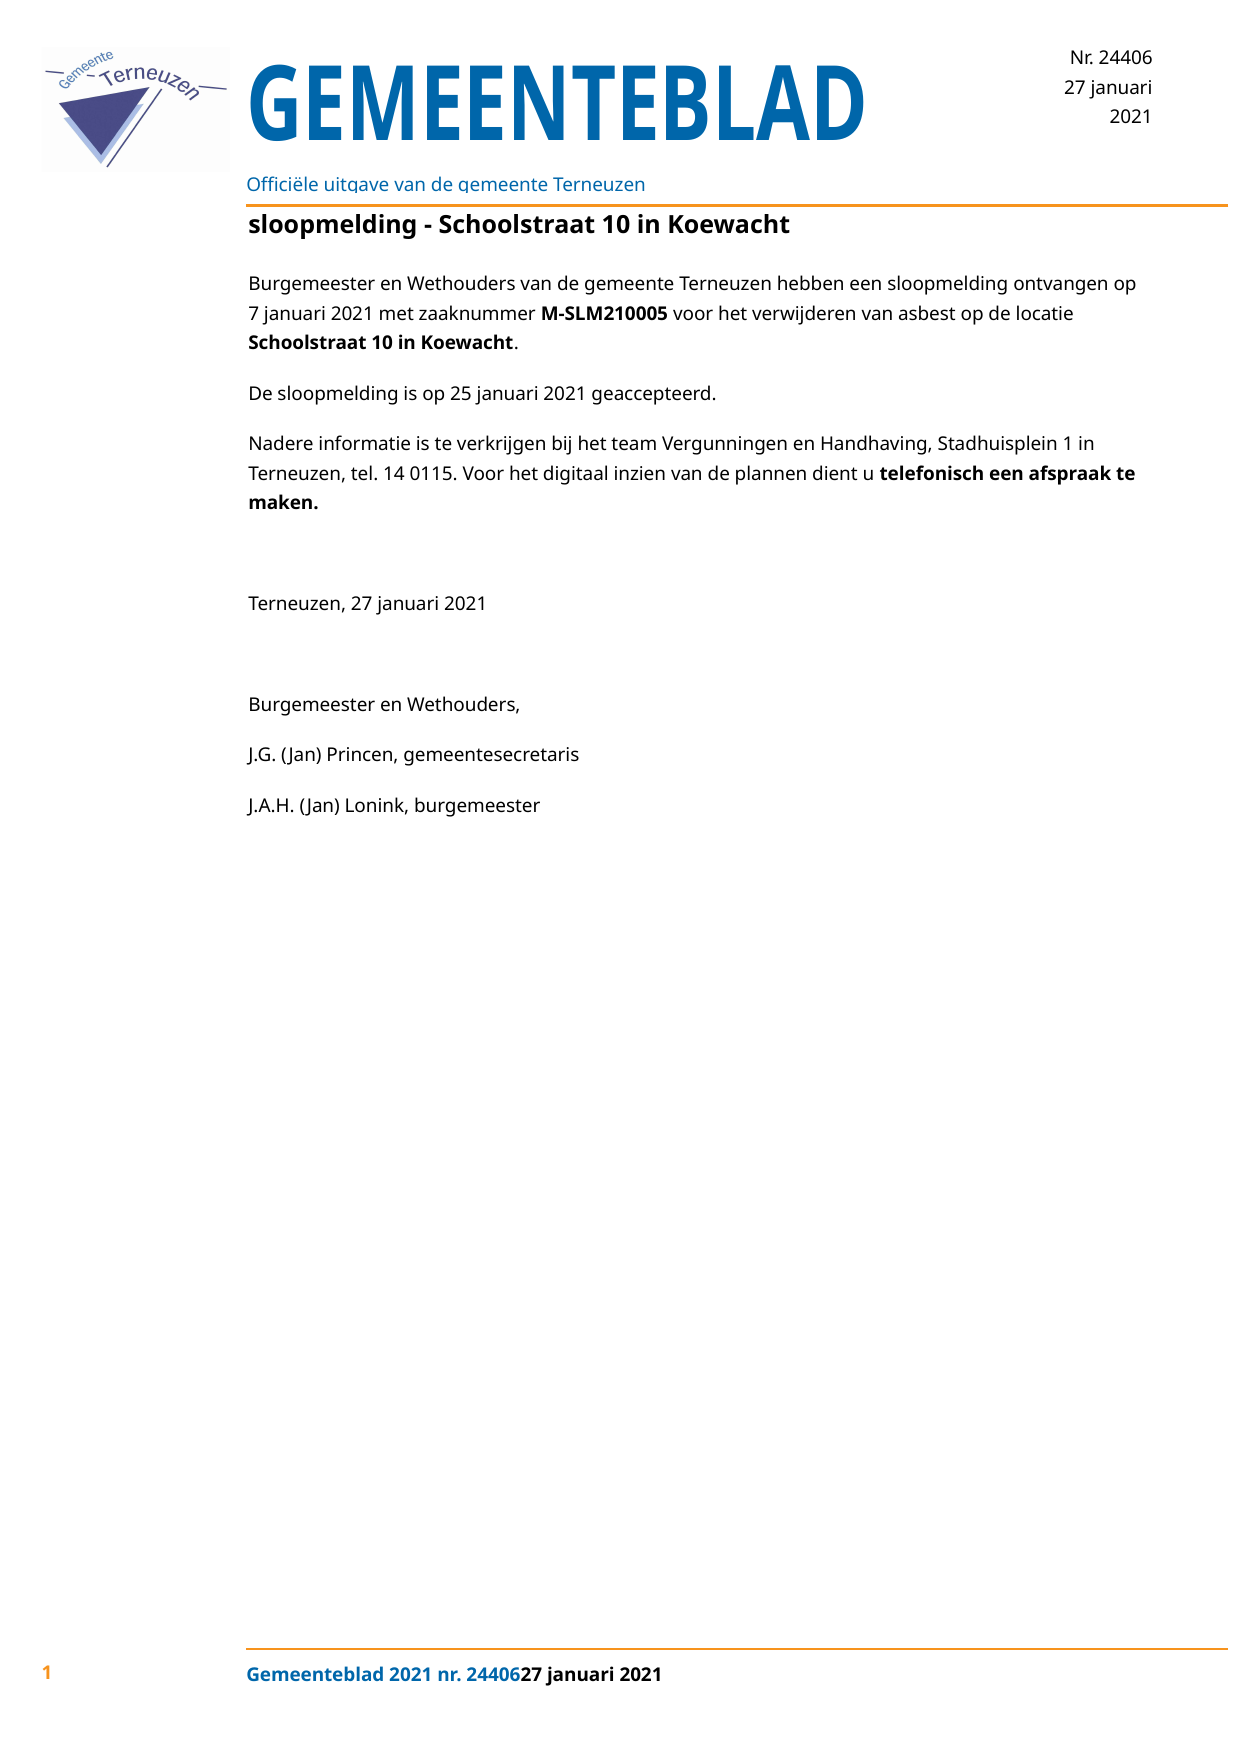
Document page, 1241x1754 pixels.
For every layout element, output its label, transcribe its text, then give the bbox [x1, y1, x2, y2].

text sloopmelding - Schoolstraat 10 in Koewacht [248, 207, 1152, 241]
picture [41, 47, 231, 172]
text Burgemeester en Wethouders van de gemeente Terneuzen hebben een sloopmelding ontvangen op 7 januari 2021 met zaaknummer M-SLM210005 voor het verwijderen van asbest op de locatie Schoolstraat 10 in Koewacht. [248, 270, 1152, 355]
text Nadere informatie is te verkrijgen bij het team Vergunningen en Handhaving, Stadhuisplein 1 in Terneuzen, tel. 14 0115. Voor het digitaal inzien van de plannen dient u telefonisch een afspraak te maken. [248, 430, 1152, 515]
text Burgemeester en Wethouders, [248, 691, 1152, 717]
text J.A.H. (Jan) Lonink, burgemeester [248, 792, 1152, 818]
text Terneuzen, 27 januari 2021 [248, 590, 1152, 616]
text De sloopmelding is op 25 januari 2021 geaccepteerd. [248, 380, 1152, 406]
text J.G. (Jan) Princen, gemeentesecretaris [248, 742, 1152, 767]
